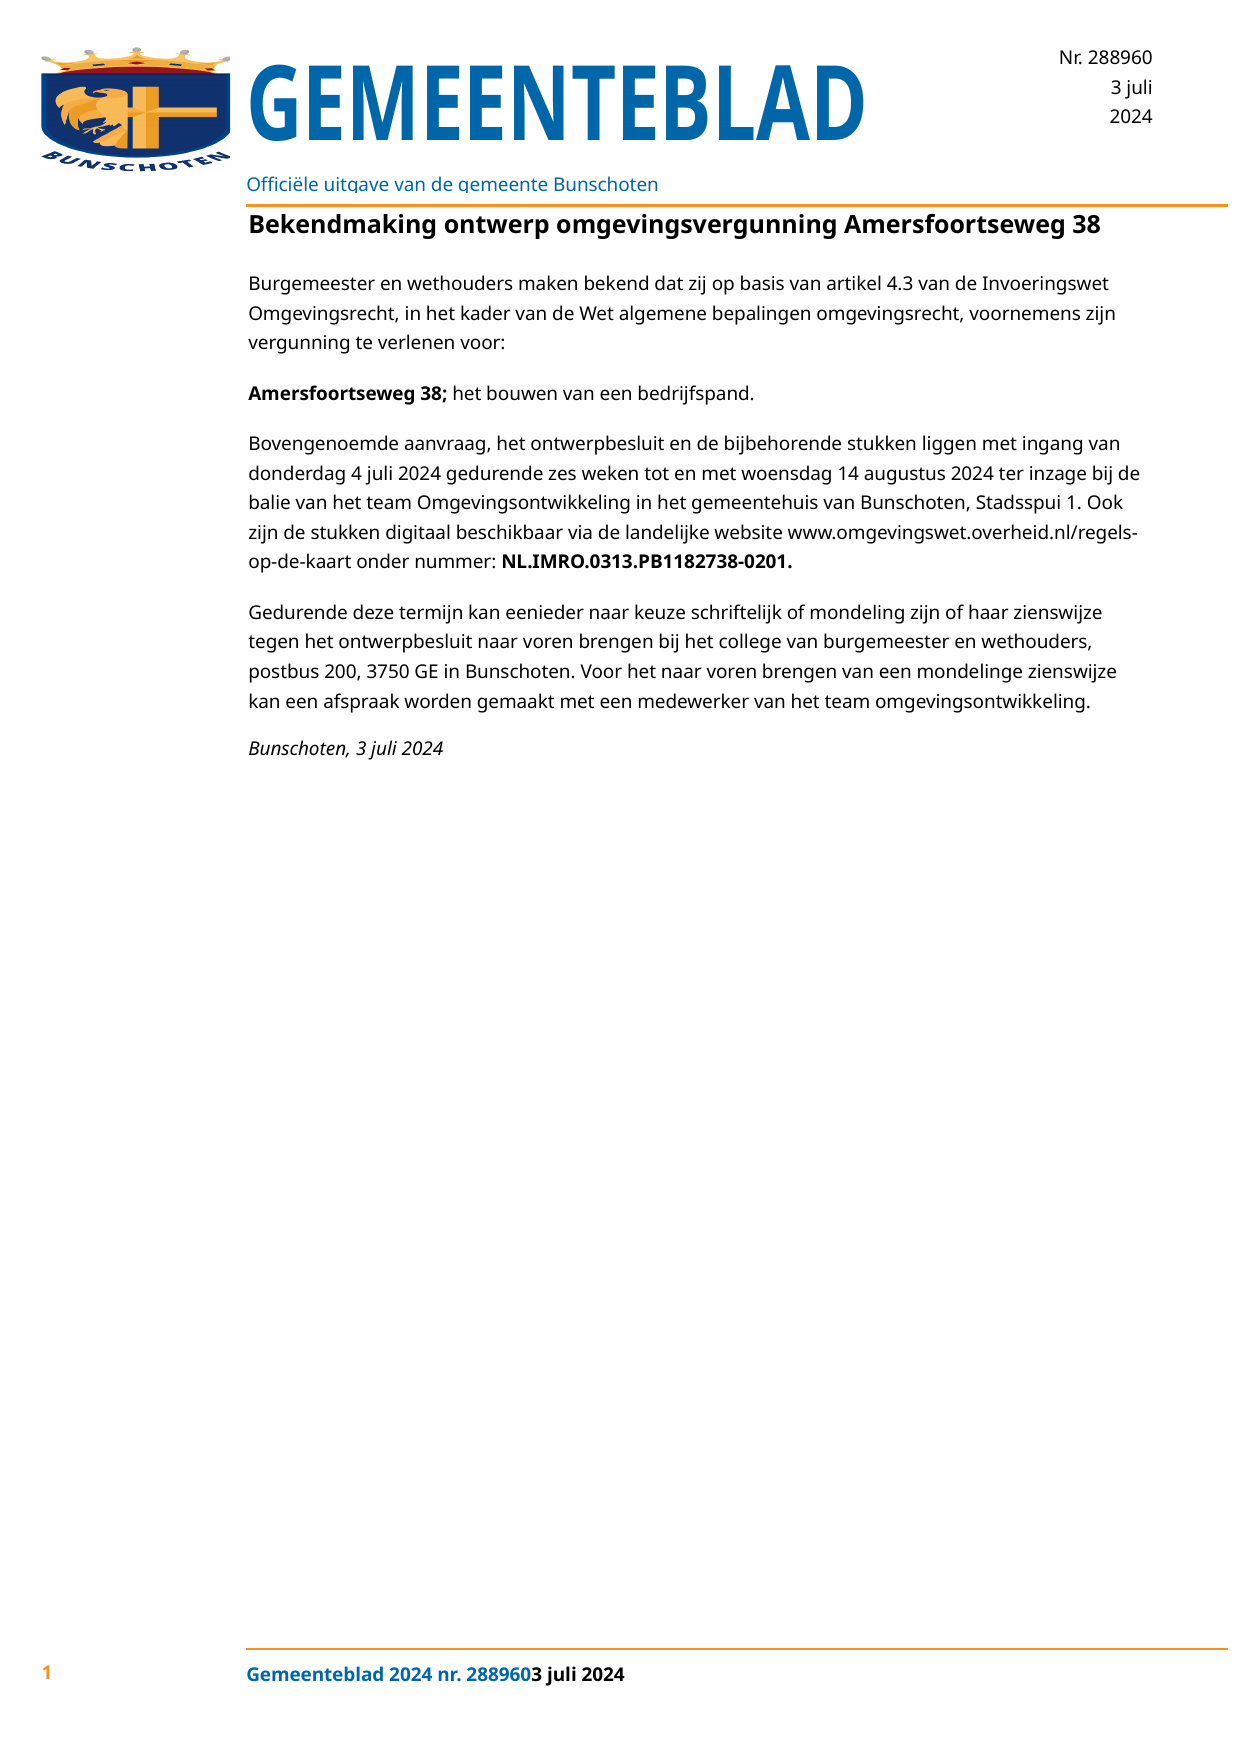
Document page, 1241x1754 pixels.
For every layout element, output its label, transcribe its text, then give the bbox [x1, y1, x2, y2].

text Burgemeester en wethouders maken bekend dat zij op basis van artikel 4.3 van de Invoeringswet Omgevingsrecht, in het kader van de Wet algemene bepalingen omgevingsrecht, voornemens zijn vergunning te verlenen voor: [248, 270, 1152, 355]
text Bekendmaking ontwerp omgevingsvergunning Amersfoortseweg 38 [248, 207, 1152, 241]
picture [41, 47, 231, 172]
text Gedurende deze termijn kan eenieder naar keuze schriftelijk of mondeling zijn of haar zienswijze tegen het ontwerpbesluit naar voren brengen bij het college van burgemeester en wethouders, postbus 200, 3750 GE in Bunschoten. Voor het naar voren brengen van een mondelinge zienswijze kan een afspraak worden gemaakt met een medewerker van het team omgevingsontwikkeling. [248, 599, 1152, 713]
text Amersfoortseweg 38; het bouwen van een bedrijfspand. [248, 380, 1152, 406]
text Bunschoten, 3 juli 2024 [248, 736, 1152, 761]
text Bovengenoemde aanvraag, het ontwerpbesluit en de bijbehorende stukken liggen met ingang van donderdag 4 juli 2024 gedurende zes weken tot en met woensdag 14 augustus 2024 ter inzage bij de balie van het team Omgevingsontwikkeling in het gemeentehuis van Bunschoten, Stadsspui 1. Ook zijn de stukken digitaal beschikbaar via de landelijke website www.omgevingswet.overheid.nl/regels-op-de-kaart onder nummer: NL.IMRO.0313.PB1182738-0201. [248, 430, 1152, 574]
